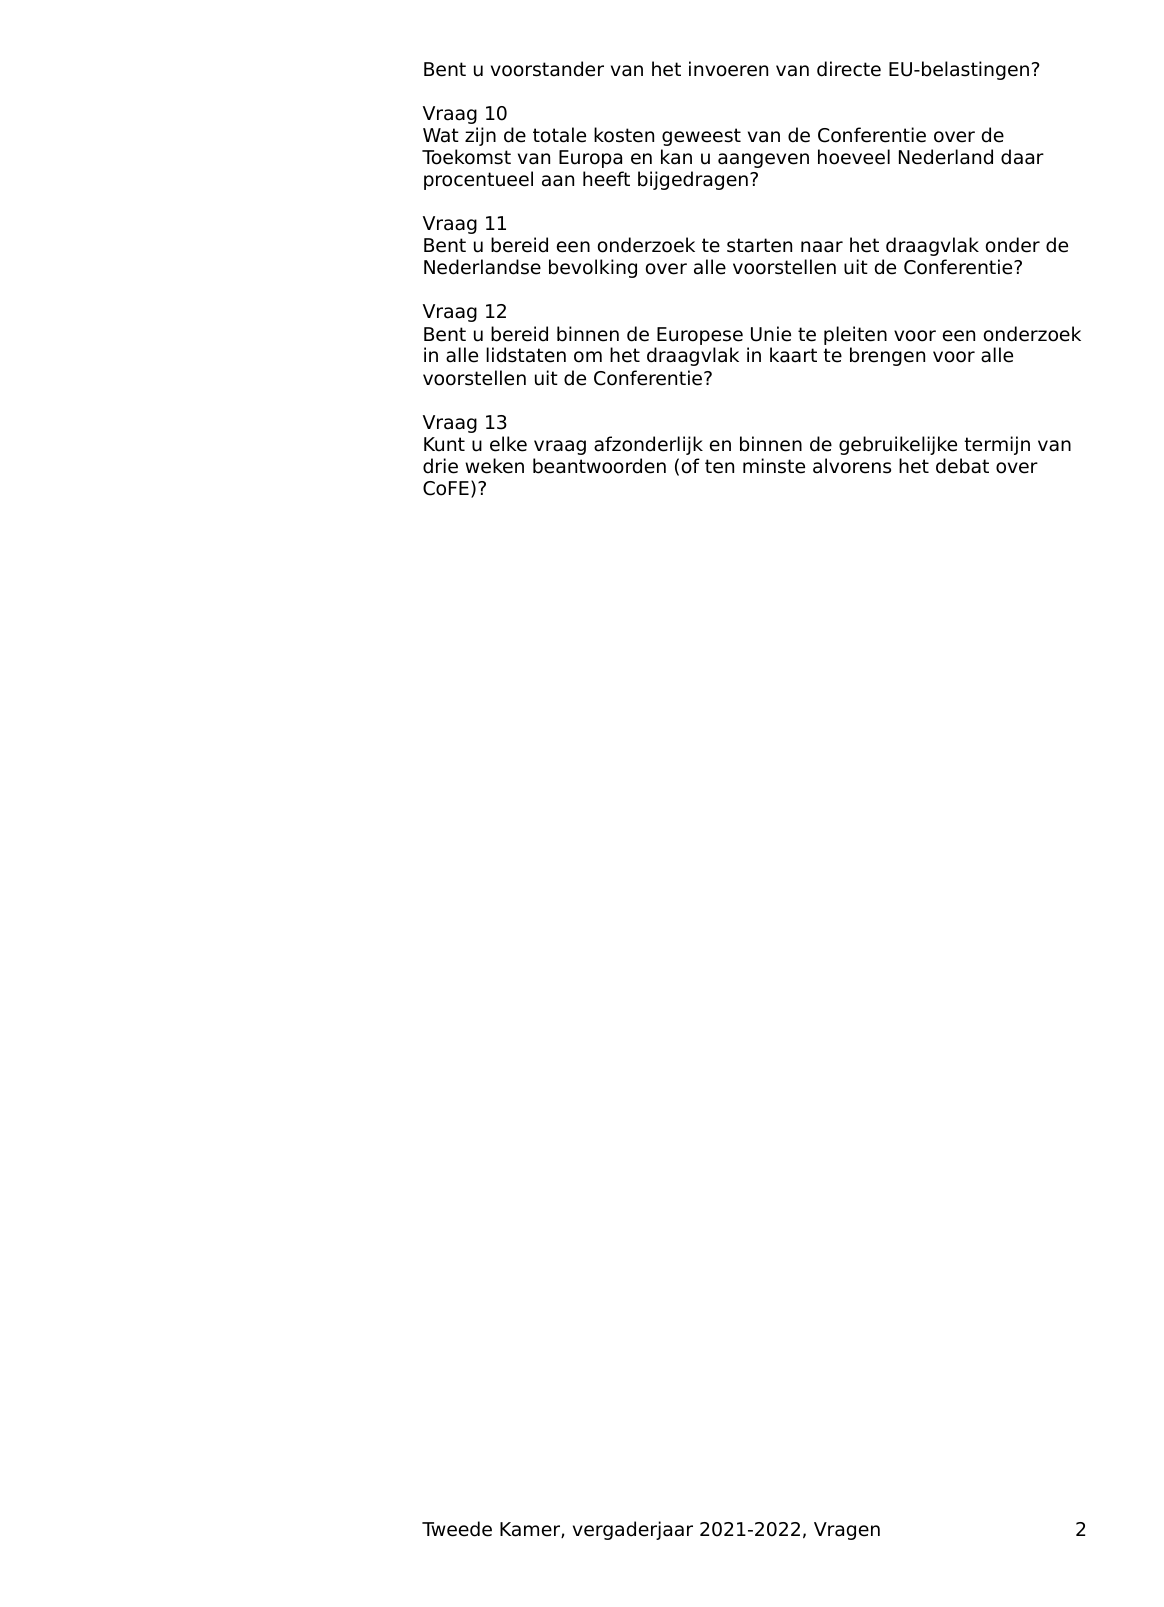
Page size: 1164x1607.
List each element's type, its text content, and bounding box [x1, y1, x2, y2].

text Vraag 13 [422, 412, 1087, 433]
text Bent u voorstander van het invoeren van directe EU-belastingen? [422, 59, 1087, 81]
text Bent u bereid een onderzoek te starten naar het draagvlak onder de Nederlandse bevolking over alle voorstellen uit de Conferentie? [422, 235, 1087, 279]
text Kunt u elke vraag afzonderlijk en binnen de gebruikelijke termijn van drie weken beantwoorden (of ten minste alvorens het debat over CoFE)? [422, 433, 1087, 499]
text Vraag 11 [422, 213, 1087, 235]
text Vraag 12 [422, 301, 1087, 323]
text Bent u bereid binnen de Europese Unie te pleiten voor een onderzoek in alle lidstaten om het draagvlak in kaart te brengen voor alle voorstellen uit de Conferentie? [422, 323, 1087, 389]
text Wat zijn de totale kosten geweest van de Conferentie over de Toekomst van Europa en kan u aangeven hoeveel Nederland daar procentueel aan heeft bijgedragen? [422, 125, 1087, 191]
text Vraag 10 [422, 103, 1087, 125]
